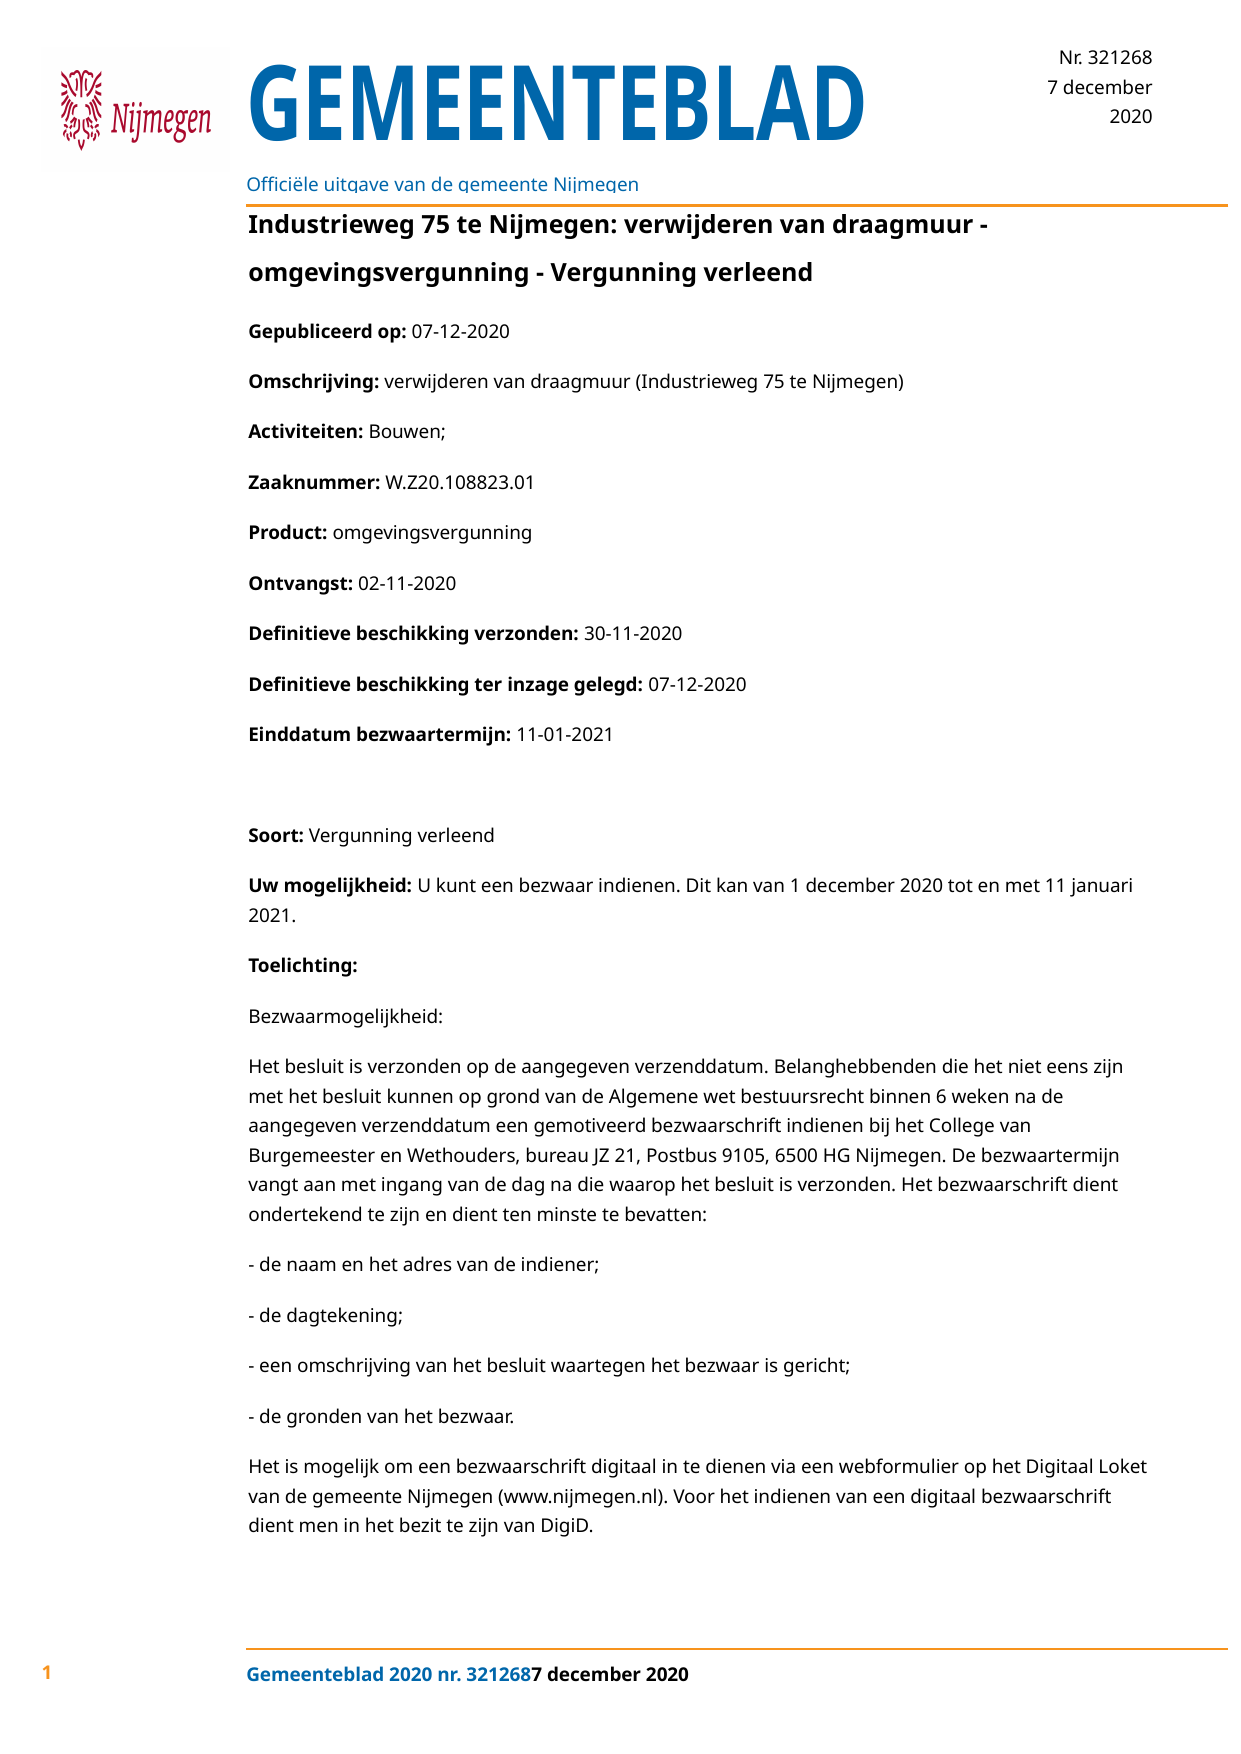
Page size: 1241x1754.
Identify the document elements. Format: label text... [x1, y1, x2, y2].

text Omschrijving: verwijderen van draagmuur (Industrieweg 75 te Nijmegen) [248, 368, 1152, 394]
text Ontvangst: 02-11-2020 [248, 570, 1152, 596]
text Soort: Vergunning verleend [248, 822, 1152, 848]
text Het is mogelijk om een bezwaarschrift digitaal in te dienen via een webformulier op het Digitaal Loket van de gemeente Nijmegen (www.nijmegen.nl). Voor het indienen van een digitaal bezwaarschrift dient men in het bezit te zijn van DigiD. [248, 1453, 1152, 1538]
text Zaaknummer: W.Z20.108823.01 [248, 469, 1152, 495]
text - de dagtekening; [248, 1302, 1152, 1328]
text - de naam en het adres van de indiener; [248, 1252, 1152, 1277]
text Einddatum bezwaartermijn: 11-01-2021 [248, 721, 1152, 747]
text Industrieweg 75 te Nijmegen: verwijderen van draagmuur - omgevingsvergunning - Vergunning verleend [248, 207, 1152, 288]
text Product: omgevingsvergunning [248, 519, 1152, 545]
text Bezwaarmogelijkheid: [248, 1003, 1152, 1029]
text Definitieve beschikking ter inzage gelegd: 07-12-2020 [248, 671, 1152, 697]
text Definitieve beschikking verzonden: 30-11-2020 [248, 620, 1152, 646]
picture [41, 47, 231, 172]
text Toelichting: [248, 952, 1152, 978]
text - een omschrijving van het besluit waartegen het bezwaar is gericht; [248, 1352, 1152, 1378]
text Het besluit is verzonden op de aangegeven verzenddatum. Belanghebbenden die het niet eens zijn met het besluit kunnen op grond van de Algemene wet bestuursrecht binnen 6 weken na de aangegeven verzenddatum een gemotiveerd bezwaarschrift indienen bij het College van Burgemeester en Wethouders, bureau JZ 21, Postbus 9105, 6500 HG Nijmegen. De bezwaartermijn vangt aan met ingang van de dag na die waarop het besluit is verzonden. Het bezwaarschrift dient ondertekend te zijn en dient ten minste te bevatten: [248, 1053, 1152, 1227]
text Gepubliceerd op: 07-12-2020 [248, 318, 1152, 344]
text Uw mogelijkheid: U kunt een bezwaar indienen. Dit kan van 1 december 2020 tot en met 11 januari 2021. [248, 872, 1152, 928]
text - de gronden van het bezwaar. [248, 1403, 1152, 1429]
text Activiteiten: Bouwen; [248, 419, 1152, 444]
